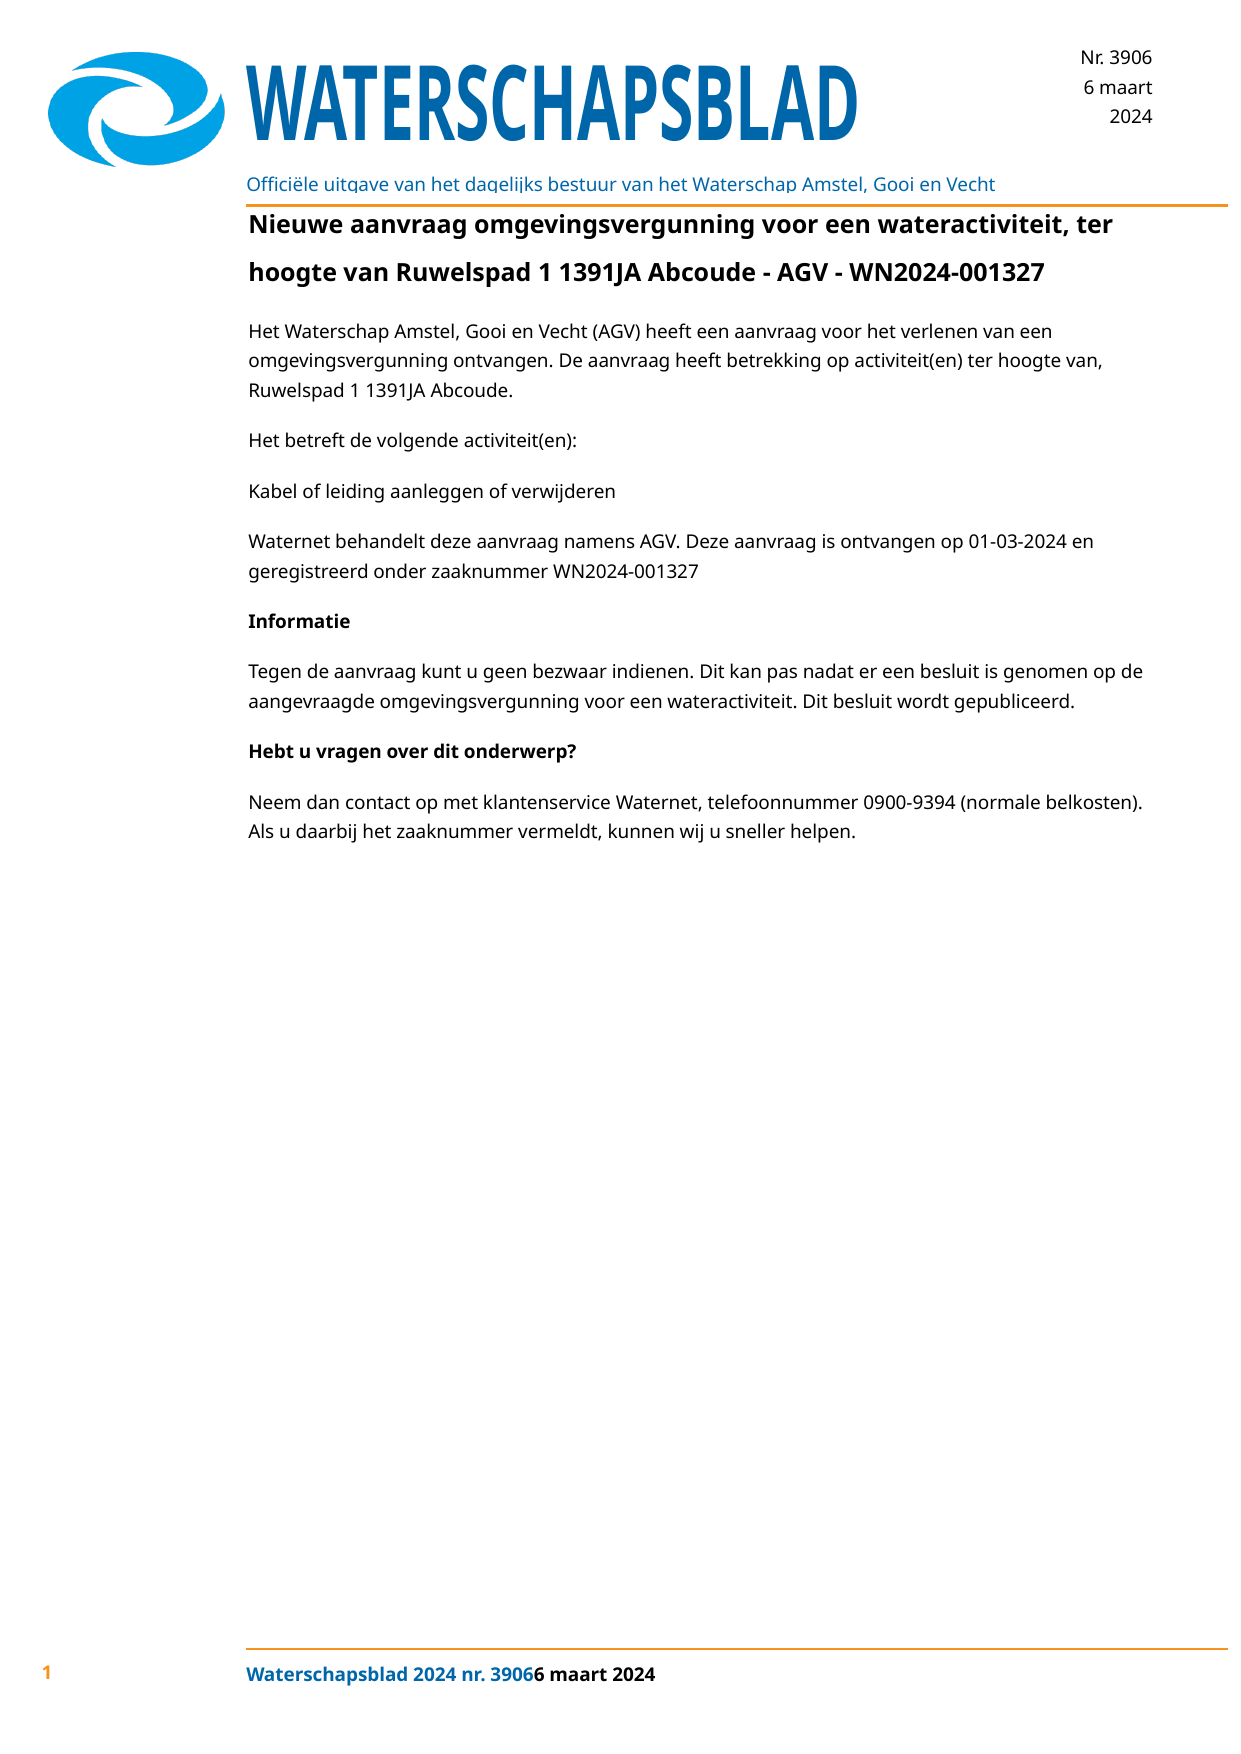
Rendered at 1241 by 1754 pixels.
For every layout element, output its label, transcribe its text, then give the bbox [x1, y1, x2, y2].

text Nieuwe aanvraag omgevingsvergunning voor een wateractiviteit, ter hoogte van Ruwelspad 1 1391JA Abcoude - AGV - WN2024-001327 [248, 207, 1152, 288]
text Tegen de aanvraag kunt u geen bezwaar indienen. Dit kan pas nadat er een besluit is genomen op de aangevraagde omgevingsvergunning voor een wateractiviteit. Dit besluit wordt gepubliceerd. [248, 659, 1152, 714]
text Het betreft de volgende activiteit(en): [248, 427, 1152, 453]
text Neem dan contact op met klantenservice Waternet, telefoonnummer 0900-9394 (normale belkosten). Als u daarbij het zaaknummer vermeldt, kunnen wij u sneller helpen. [248, 789, 1152, 844]
text Informatie [248, 608, 1152, 634]
text Kabel of leiding aanleggen of verwijderen [248, 478, 1152, 504]
text Waternet behandelt deze aanvraag namens AGV. Deze aanvraag is ontvangen op 01-03-2024 en geregistreerd onder zaaknummer WN2024-001327 [248, 528, 1152, 584]
text Het Waterschap Amstel, Gooi en Vecht (AGV) heeft een aanvraag voor het verlenen van een omgevingsvergunning ontvangen. De aanvraag heeft betrekking op activiteit(en) ter hoogte van, Ruwelspad 1 1391JA Abcoude. [248, 318, 1152, 403]
text Hebt u vragen over dit onderwerp? [248, 739, 1152, 764]
picture [41, 47, 231, 172]
